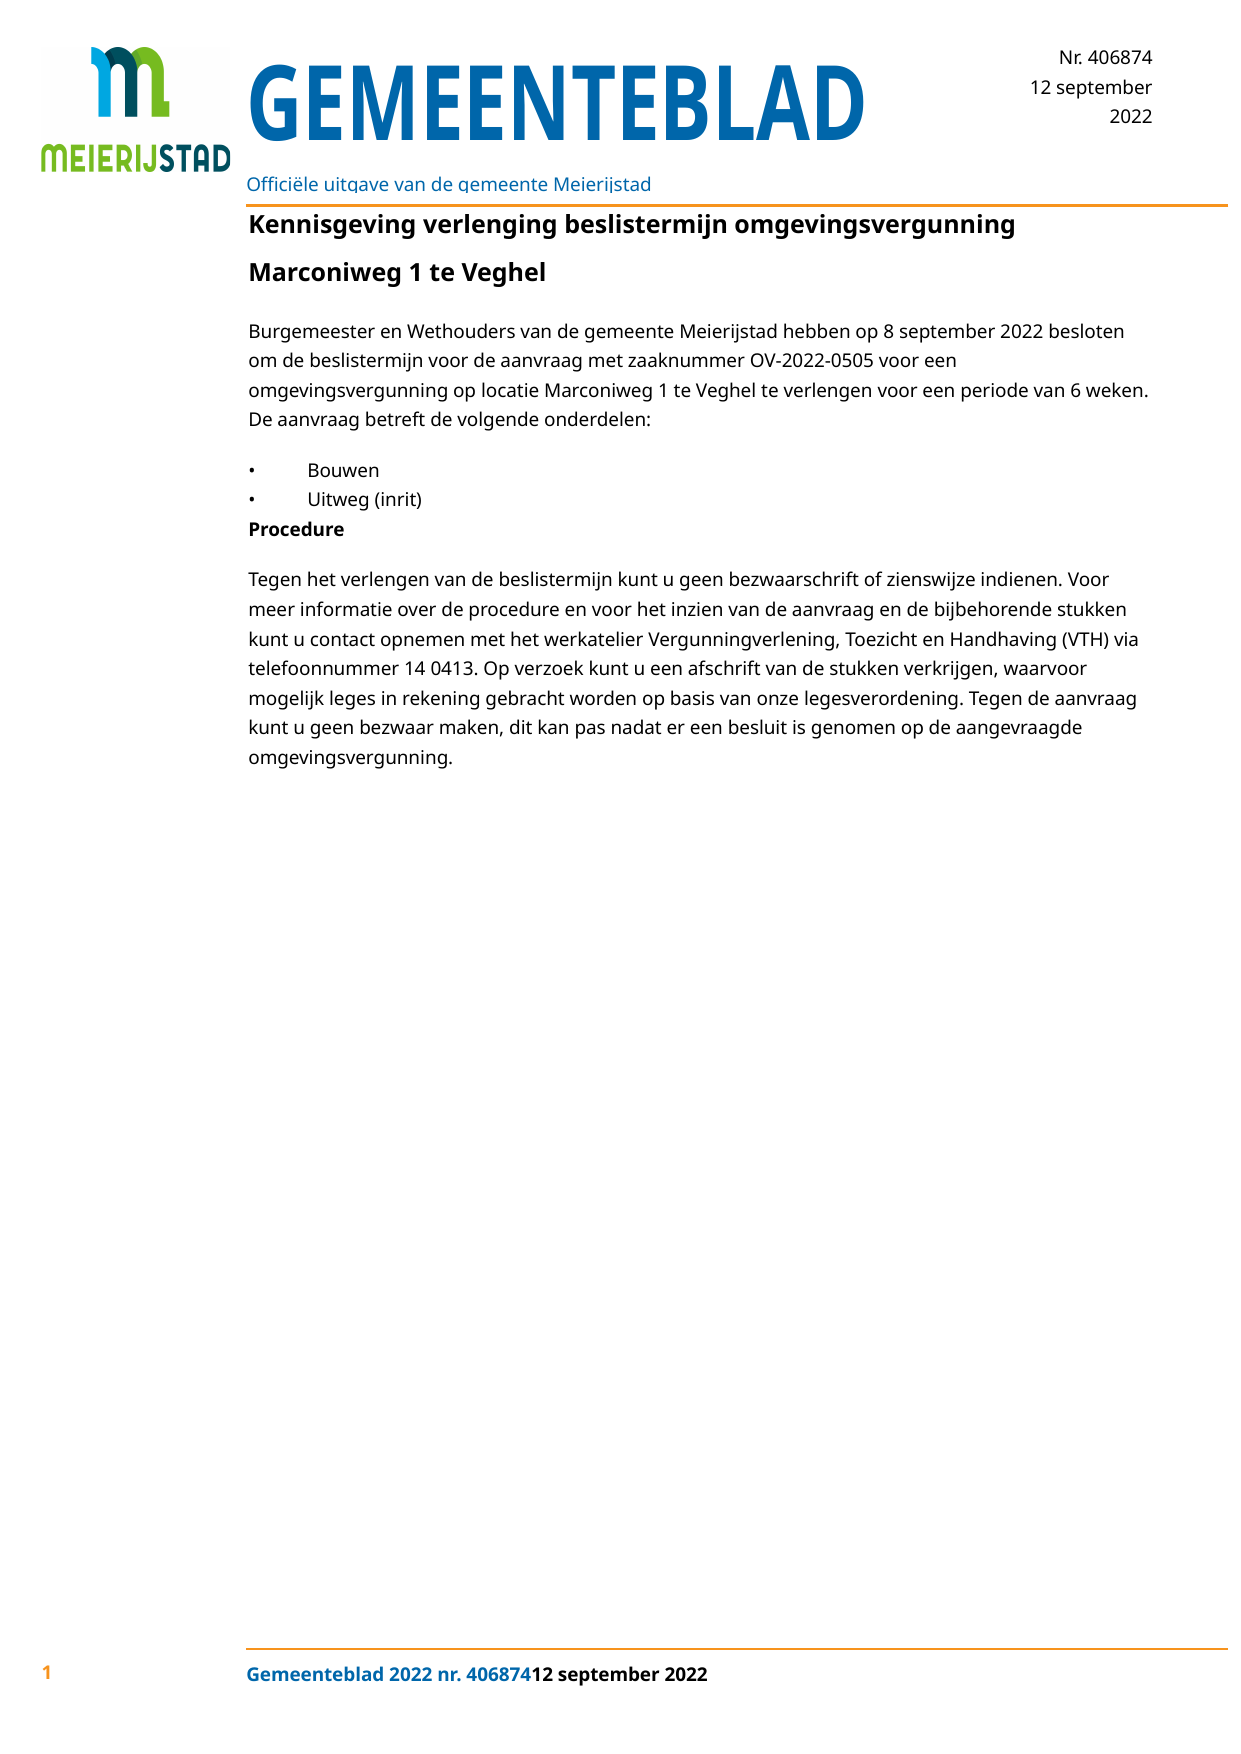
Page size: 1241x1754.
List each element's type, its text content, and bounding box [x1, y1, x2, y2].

picture [41, 47, 231, 172]
text Kennisgeving verlenging beslistermijn omgevingsvergunning Marconiweg 1 te Veghel [248, 207, 1152, 288]
text Burgemeester en Wethouders van de gemeente Meierijstad hebben op 8 september 2022 besloten om de beslistermijn voor de aanvraag met zaaknummer OV-2022-0505 voor een omgevingsvergunning op locatie Marconiweg 1 te Veghel te verlengen voor een periode van 6 weken. De aanvraag betreft de volgende onderdelen: [248, 318, 1152, 432]
text Tegen het verlengen van de beslistermijn kunt u geen bezwaarschrift of zienswijze indienen. Voor meer informatie over de procedure en voor het inzien van de aanvraag en de bijbehorende stukken kunt u contact opnemen met het werkatelier Vergunningverlening, Toezicht en Handhaving (VTH) via telefoonnummer 14 0413. Op verzoek kunt u een afschrift van de stukken verkrijgen, waarvoor mogelijk leges in rekening gebracht worden op basis van onze legesverordening. Tegen de aanvraag kunt u geen bezwaar maken, dit kan pas nadat er een besluit is genomen op de aangevraagde omgevingsvergunning. [248, 567, 1152, 770]
list Bouwen [248, 457, 1152, 483]
text Procedure [248, 516, 1152, 542]
list Uitweg (inrit) [248, 487, 1152, 512]
